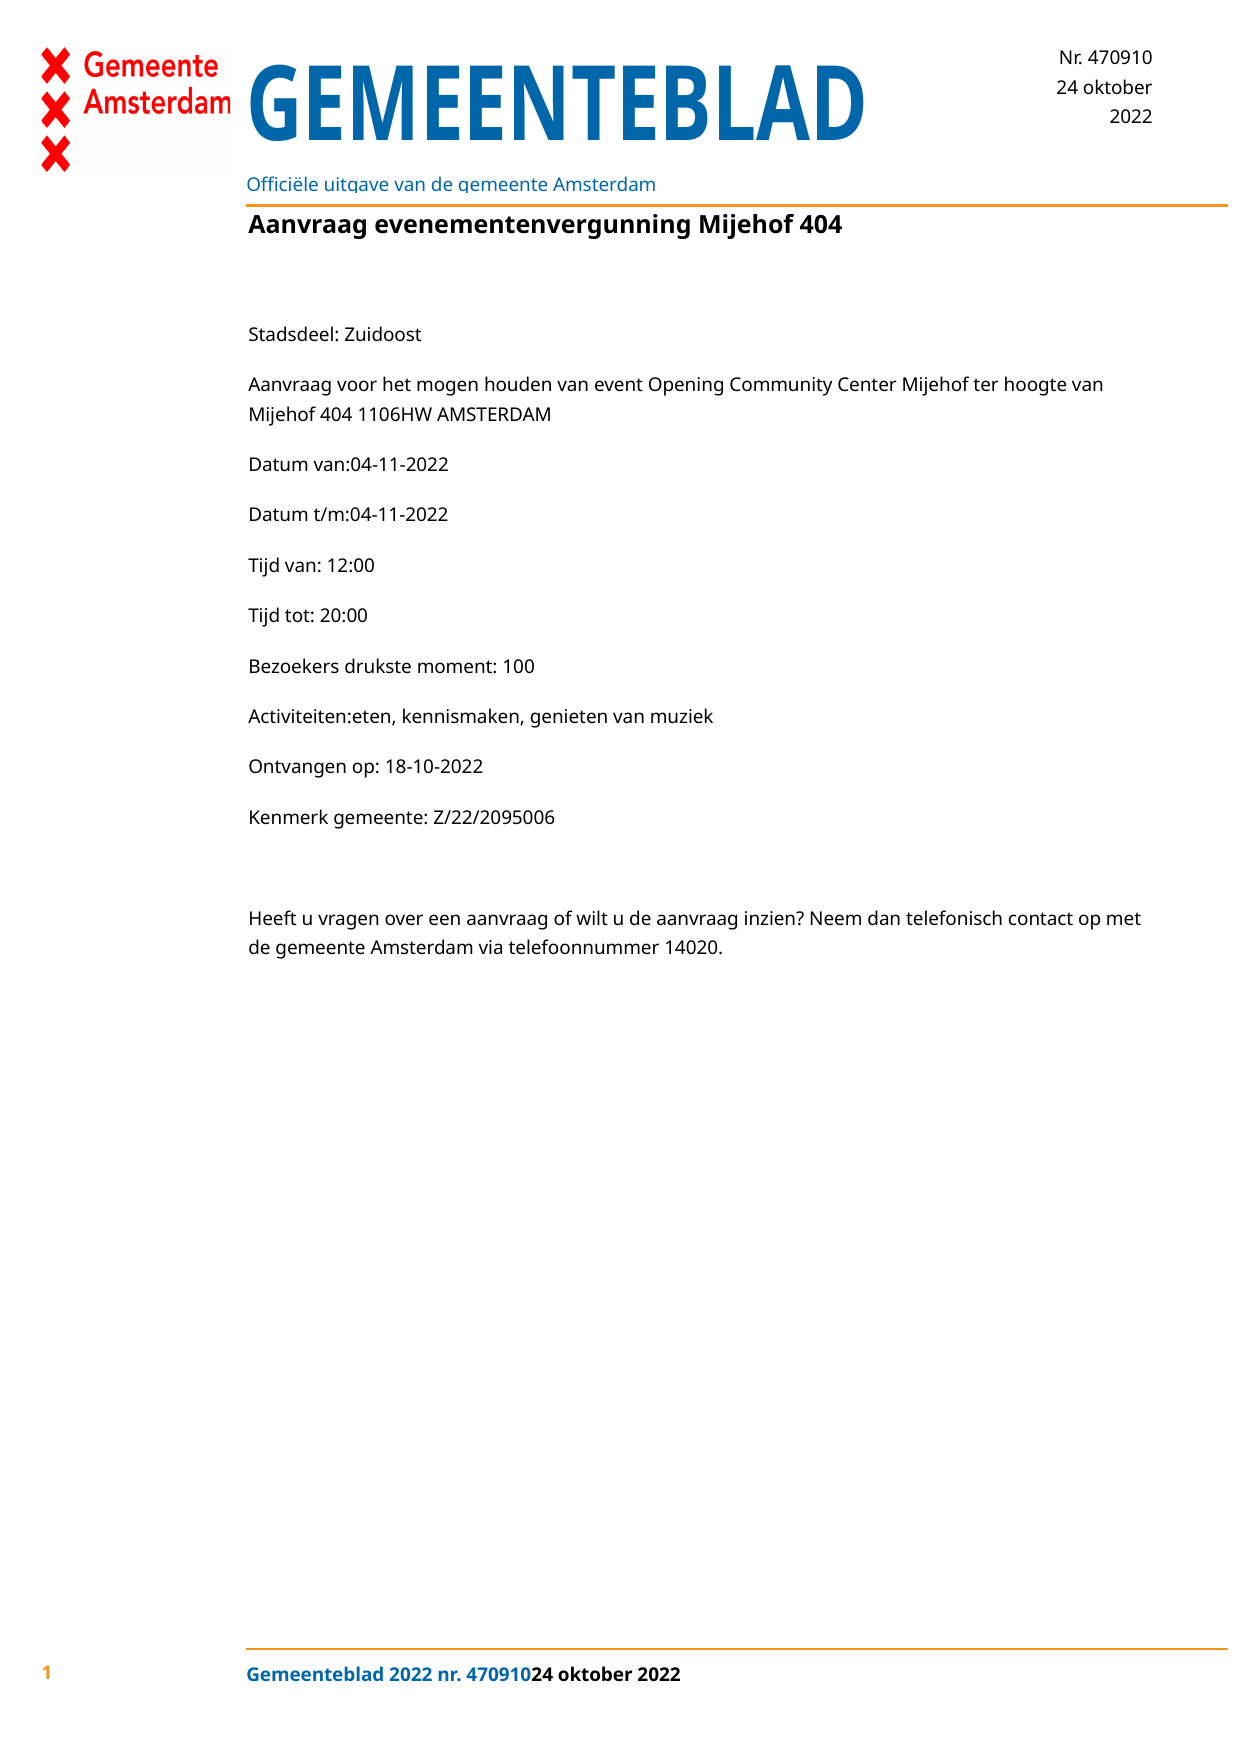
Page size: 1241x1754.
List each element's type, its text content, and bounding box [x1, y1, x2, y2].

text Heeft u vragen over een aanvraag of wilt u de aanvraag inzien? Neem dan telefonisch contact op met de gemeente Amsterdam via telefoonnummer 14020. [248, 905, 1152, 960]
text Kenmerk gemeente: Z/22/2095006 [248, 804, 1152, 830]
text Tijd tot: 20:00 [248, 602, 1152, 628]
text Datum t/m:04-11-2022 [248, 502, 1152, 527]
text Tijd van: 12:00 [248, 552, 1152, 578]
text Datum van:04-11-2022 [248, 451, 1152, 477]
text Stadsdeel: Zuidoost [248, 321, 1152, 346]
text Aanvraag evenementenvergunning Mijehof 404 [248, 207, 1152, 241]
text Bezoekers drukste moment: 100 [248, 653, 1152, 678]
picture [41, 47, 231, 172]
text Activiteiten:eten, kennismaken, genieten van muziek [248, 703, 1152, 729]
text Aanvraag voor het mogen houden van event Opening Community Center Mijehof ter hoogte van Mijehof 404 1106HW AMSTERDAM [248, 371, 1152, 426]
text Ontvangen op: 18-10-2022 [248, 754, 1152, 779]
